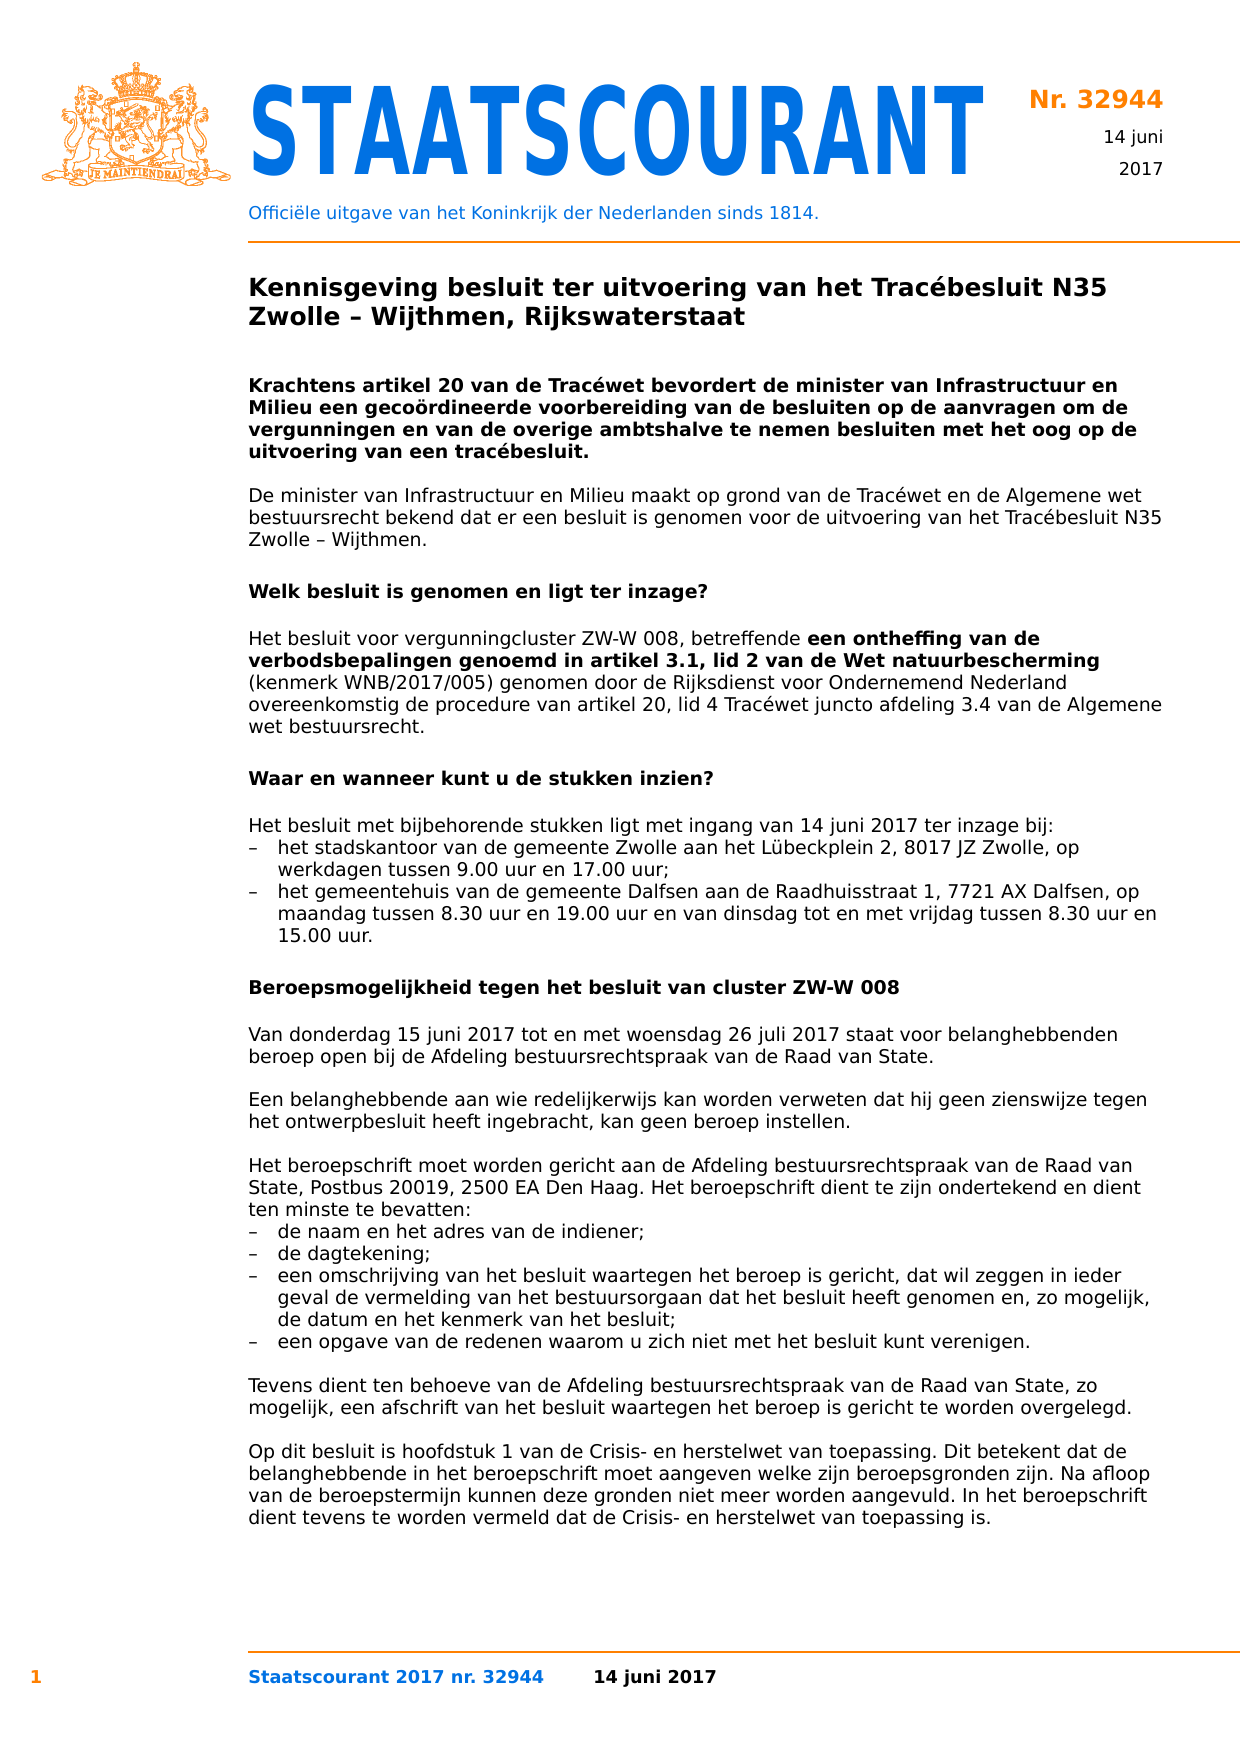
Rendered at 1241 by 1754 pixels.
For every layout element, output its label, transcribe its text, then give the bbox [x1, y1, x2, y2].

table_header [25, 62, 248, 241]
text Krachtens artikel 20 van de Tracéwet bevordert de minister van Infrastructuur en Milieu een gecoördineerde voorbereiding van de besluiten op de aanvragen om de vergunningen en van de overige ambtshalve te nemen besluiten met het oog op de uitvoering van een tracébesluit. [248, 375, 1163, 463]
text Het beroepschrift moet worden gericht aan de Afdeling bestuursrechtspraak van de Raad van State, Postbus 20019, 2500 EA Den Haag. Het beroepschrift dient te zijn ondertekend en dient ten minste te bevatten: [248, 1155, 1163, 1221]
text De minister van Infrastructuur en Milieu maakt op grond van de Tracéwet en de Algemene wet bestuursrecht bekend dat er een besluit is genomen voor de uitvoering van het Tracébesluit N35 Zwolle – Wijthmen. [248, 485, 1163, 551]
table_header Nr. 32944 [998, 62, 1240, 121]
subtitle Beroepsmogelijkheid tegen het besluit van cluster ZW-W 008 [248, 977, 1163, 998]
table_cell 14 juni [998, 121, 1240, 153]
text Het besluit met bijbehorende stukken ligt met ingang van 14 juni 2017 ter inzage bij: [248, 815, 1163, 837]
subtitle Welk besluit is genomen en ligt ter inzage? [248, 581, 1163, 603]
text – de naam en het adres van de indiener; [248, 1221, 1163, 1243]
table_cell 2017 [998, 153, 1240, 203]
table_header STAATSCOURANT [248, 62, 998, 203]
text – de dagtekening; [248, 1243, 1163, 1265]
text – het gemeentehuis van de gemeente Dalfsen aan de Raadhuisstraat 1, 7721 AX Dalfsen, op maandag tussen 8.30 uur en 19.00 uur en van dinsdag tot en met vrijdag tussen 8.30 uur en 15.00 uur. [248, 881, 1163, 947]
text Een belanghebbende aan wie redelijkerwijs kan worden verweten dat hij geen zienswijze tegen het ontwerpbesluit heeft ingebracht, kan geen beroep instellen. [248, 1089, 1163, 1133]
table_cell Officiële uitgave van het Koninkrijk der Nederlanden sinds 1814. [248, 203, 1240, 241]
text – een omschrijving van het besluit waartegen het beroep is gericht, dat wil zeggen in ieder geval de vermelding van het bestuursorgaan dat het besluit heeft genomen en, zo mogelijk, de datum en het kenmerk van het besluit; [248, 1265, 1163, 1331]
picture [41, 62, 231, 186]
text – een opgave van de redenen waarom u zich niet met het besluit kunt verenigen. [248, 1331, 1163, 1353]
text Het besluit voor vergunningcluster ZW-W 008, betreffende een ontheffing van de verbodsbepalingen genoemd in artikel 3.1, lid 2 van de Wet natuurbescherming (kenmerk WNB/2017/005) genomen door de Rijksdienst voor Ondernemend Nederland overeenkomstig de procedure van artikel 20, lid 4 Tracéwet juncto afdeling 3.4 van de Algemene wet bestuursrecht. [248, 628, 1163, 738]
text – het stadskantoor van de gemeente Zwolle aan het Lübeckplein 2, 8017 JZ Zwolle, op werkdagen tussen 9.00 uur en 17.00 uur; [248, 837, 1163, 881]
subtitle Waar en wanneer kunt u de stukken inzien? [248, 768, 1163, 790]
text Op dit besluit is hoofdstuk 1 van de Crisis- en herstelwet van toepassing. Dit betekent dat de belanghebbende in het beroepschrift moet aangeven welke zijn beroepsgronden zijn. Na afloop van de beroepstermijn kunnen deze gronden niet meer worden aangevuld. In het beroepschrift dient tevens te worden vermeld dat de Crisis- en herstelwet van toepassing is. [248, 1441, 1163, 1529]
subtitle Kennisgeving besluit ter uitvoering van het Tracébesluit N35 Zwolle – Wijthmen, Rijkswaterstaat [248, 273, 1163, 331]
text Tevens dient ten behoeve van de Afdeling bestuursrechtspraak van de Raad van State, zo mogelijk, een afschrift van het besluit waartegen het beroep is gericht te worden overgelegd. [248, 1375, 1163, 1419]
text Van donderdag 15 juni 2017 tot en met woensdag 26 juli 2017 staat voor belanghebbenden beroep open bij de Afdeling bestuursrechtspraak van de Raad van State. [248, 1023, 1163, 1067]
